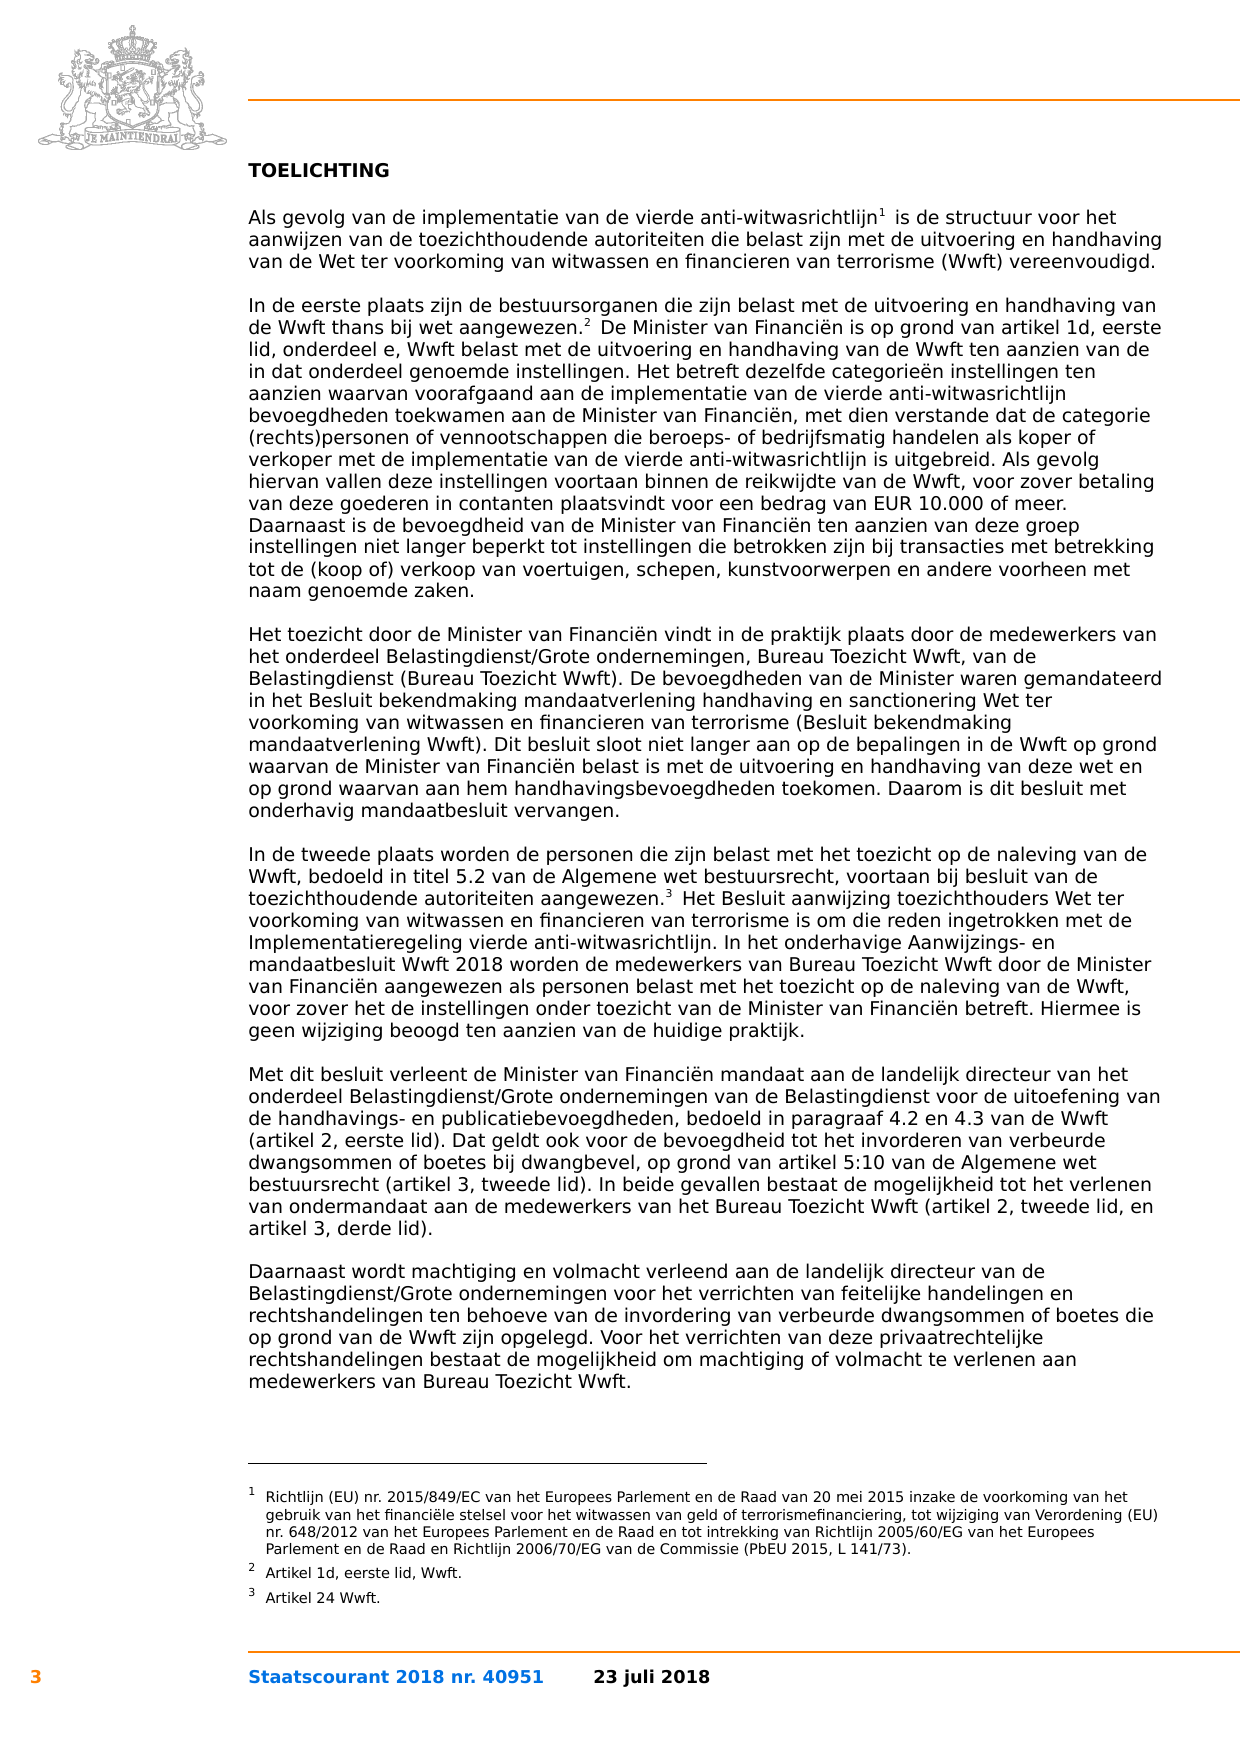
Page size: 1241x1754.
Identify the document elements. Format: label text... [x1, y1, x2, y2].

subtitle TOELICHTING [248, 160, 1163, 182]
text Artikel 1d, eerste lid, Wwft. [248, 1561, 1163, 1583]
picture [38, 25, 227, 150]
text Als gevolg van de implementatie van de vierde anti-witwasrichtlijn is de structuur voor het aanwijzen van de toezichthoudende autoriteiten die belast zijn met de uitvoering en handhaving van de Wet ter voorkoming van witwassen en financieren van terrorisme (Wwft) vereenvoudigd. [248, 207, 1163, 273]
text Met dit besluit verleent de Minister van Financiën mandaat aan de landelijk directeur van het onderdeel Belastingdienst/Grote ondernemingen van de Belastingdienst voor de uitoefening van de handhavings- en publicatiebevoegdheden, bedoeld in paragraaf 4.2 en 4.3 van de Wwft (artikel 2, eerste lid). Dat geldt ook voor de bevoegdheid tot het invorderen van verbeurde dwangsommen of boetes bij dwangbevel, op grond van artikel 5:10 van de Algemene wet bestuursrecht (artikel 3, tweede lid). In beide gevallen bestaat de mogelijkheid tot het verlenen van ondermandaat aan de medewerkers van het Bureau Toezicht Wwft (artikel 2, tweede lid, en artikel 3, derde lid). [248, 1064, 1163, 1239]
text Het toezicht door de Minister van Financiën vindt in de praktijk plaats door de medewerkers van het onderdeel Belastingdienst/Grote ondernemingen, Bureau Toezicht Wwft, van de Belastingdienst (Bureau Toezicht Wwft). De bevoegdheden van de Minister waren gemandateerd in het Besluit bekendmaking mandaatverlening handhaving en sanctionering Wet ter voorkoming van witwassen en financieren van terrorisme (Besluit bekendmaking mandaatverlening Wwft). Dit besluit sloot niet langer aan op de bepalingen in de Wwft op grond waarvan de Minister van Financiën belast is met de uitvoering en handhaving van deze wet en op grond waarvan aan hem handhavingsbevoegdheden toekomen. Daarom is dit besluit met onderhavig mandaatbesluit vervangen. [248, 624, 1163, 822]
text Richtlijn (EU) nr. 2015/849/EC van het Europees Parlement en de Raad van 20 mei 2015 inzake de voorkoming van het gebruik van het financiële stelsel voor het witwassen van geld of terrorismefinanciering, tot wijziging van Verordening (EU) nr. 648/2012 van het Europees Parlement en de Raad en tot intrekking van Richtlijn 2005/60/EG van het Europees Parlement en de Raad en Richtlijn 2006/70/EG van de Commissie (PbEU 2015, L 141/73). [248, 1485, 1163, 1558]
text In de tweede plaats worden de personen die zijn belast met het toezicht op de naleving van de Wwft, bedoeld in titel 5.2 van de Algemene wet bestuursrecht, voortaan bij besluit van de toezichthoudende autoriteiten aangewezen. Het Besluit aanwijzing toezichthouders Wet ter voorkoming van witwassen en financieren van terrorisme is om die reden ingetrokken met de Implementatieregeling vierde anti-witwasrichtlijn. In het onderhavige Aanwijzings- en mandaatbesluit Wwft 2018 worden de medewerkers van Bureau Toezicht Wwft door de Minister van Financiën aangewezen als personen belast met het toezicht op de naleving van de Wwft, voor zover het de instellingen onder toezicht van de Minister van Financiën betreft. Hiermee is geen wijziging beoogd ten aanzien van de huidige praktijk. [248, 844, 1163, 1042]
text Artikel 24 Wwft. [248, 1586, 1163, 1608]
text Daarnaast wordt machtiging en volmacht verleend aan de landelijk directeur van de Belastingdienst/Grote ondernemingen voor het verrichten van feitelijke handelingen en rechtshandelingen ten behoeve van de invordering van verbeurde dwangsommen of boetes die op grond van de Wwft zijn opgelegd. Voor het verrichten van deze privaatrechtelijke rechtshandelingen bestaat de mogelijkheid om machtiging of volmacht te verlenen aan medewerkers van Bureau Toezicht Wwft. [248, 1261, 1163, 1393]
text In de eerste plaats zijn de bestuursorganen die zijn belast met de uitvoering en handhaving van de Wwft thans bij wet aangewezen. De Minister van Financiën is op grond van artikel 1d, eerste lid, onderdeel e, Wwft belast met de uitvoering en handhaving van de Wwft ten aanzien van de in dat onderdeel genoemde instellingen. Het betreft dezelfde categorieën instellingen ten aanzien waarvan voorafgaand aan de implementatie van de vierde anti-witwasrichtlijn bevoegdheden toekwamen aan de Minister van Financiën, met dien verstande dat de categorie (rechts)personen of vennootschappen die beroeps- of bedrijfsmatig handelen als koper of verkoper met de implementatie van de vierde anti-witwasrichtlijn is uitgebreid. Als gevolg hiervan vallen deze instellingen voortaan binnen de reikwijdte van de Wwft, voor zover betaling van deze goederen in contanten plaatsvindt voor een bedrag van EUR 10.000 of meer. Daarnaast is de bevoegdheid van de Minister van Financiën ten aanzien van deze groep instellingen niet langer beperkt tot instellingen die betrokken zijn bij transacties met betrekking tot de (koop of) verkoop van voertuigen, schepen, kunstvoorwerpen en andere voorheen met naam genoemde zaken. [248, 295, 1163, 602]
